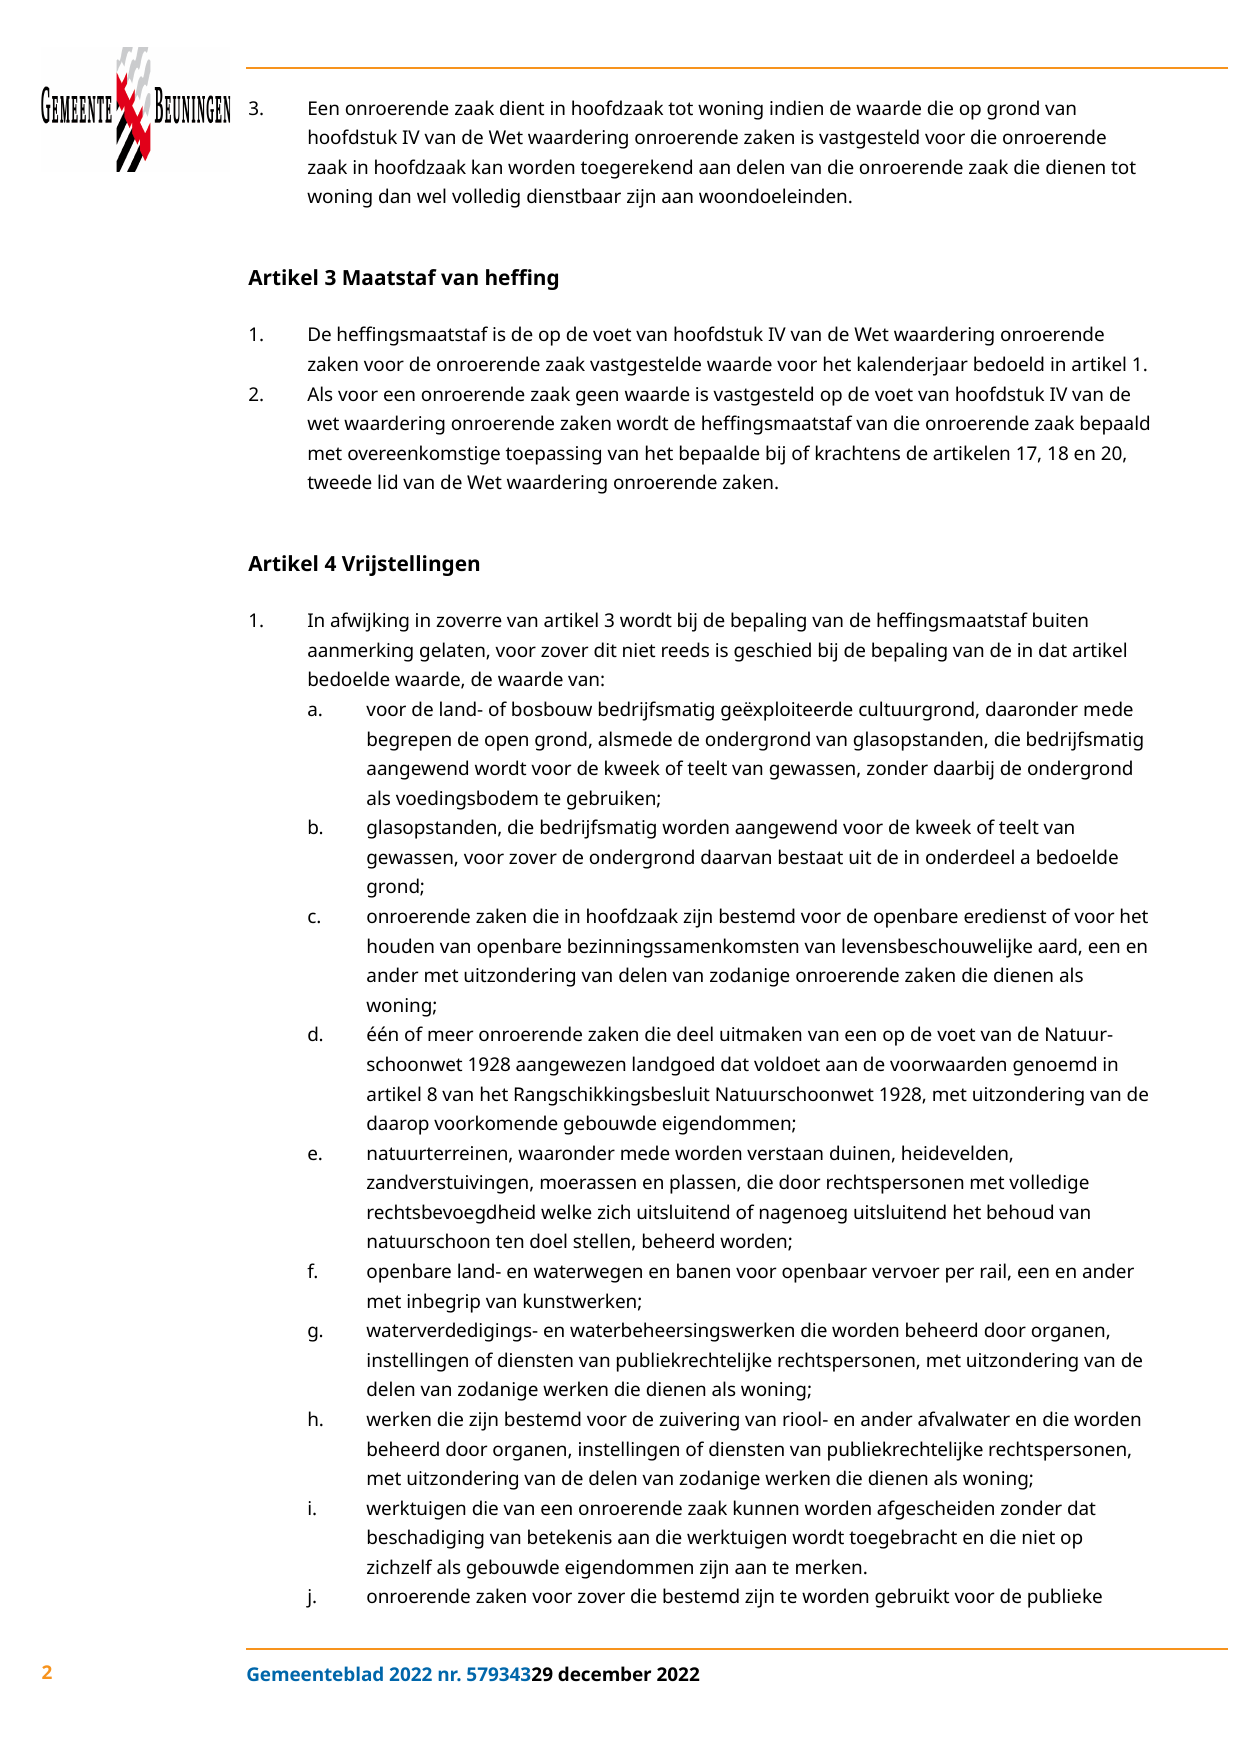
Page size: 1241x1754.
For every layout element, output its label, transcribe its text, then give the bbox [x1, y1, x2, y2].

text Artikel 3 Maatstaf van heffing [248, 263, 1152, 292]
list openbare land- en waterwegen en banen voor openbaar vervoer per rail, een en ander met inbegrip van kunstwerken; [307, 1258, 1152, 1314]
list waterverdedigings- en waterbeheersingswerken die worden beheerd door organen, instellingen of diensten van publiekrechtelijke rechtspersonen, met uitzondering van de delen van zodanige werken die dienen als woning; [307, 1317, 1152, 1402]
list Als voor een onroerende zaak geen waarde is vastgesteld op de voet van hoofdstuk IV van de wet waardering onroerende zaken wordt de heffingsmaatstaf van die onroerende zaak bepaald met overeenkomstige toepassing van het bepaalde bij of krachtens de artikelen 17, 18 en 20, tweede lid van de Wet waardering onroerende zaken. [248, 381, 1152, 495]
list In afwijking in zoverre van artikel 3 wordt bij de bepaling van de heffingsmaatstaf buiten aanmerking gelaten, voor zover dit niet reeds is geschied bij de bepaling van de in dat artikel bedoelde waarde, de waarde van: [248, 607, 1152, 692]
list natuurterreinen, waaronder mede worden verstaan duinen, heidevelden, zandverstuivingen, moerassen en plassen, die door rechtspersonen met volledige rechtsbevoegdheid welke zich uitsluitend of nagenoeg uitsluitend het behoud van natuurschoon ten doel stellen, beheerd worden; [307, 1140, 1152, 1254]
list onroerende zaken die in hoofdzaak zijn bestemd voor de openbare eredienst of voor het houden van openbare bezinningssamenkomsten van levensbeschouwelijke aard, een en ander met uitzondering van delen van zodanige onroerende zaken die dienen als woning; [307, 903, 1152, 1018]
picture [41, 47, 231, 172]
list glasopstanden, die bedrijfsmatig worden aangewend voor de kweek of teelt van gewassen, voor zover de ondergrond daarvan bestaat uit de in onderdeel a bedoelde grond; [307, 814, 1152, 899]
list werktuigen die van een onroerende zaak kunnen worden afgescheiden zonder dat beschadiging van betekenis aan die werktuigen wordt toegebracht en die niet op zichzelf als gebouwde eigendommen zijn aan te merken. [307, 1495, 1152, 1580]
list onroerende zaken voor zover die bestemd zijn te worden gebruikt voor de publieke [307, 1584, 1152, 1609]
list Een onroerende zaak dient in hoofdzaak tot woning indien de waarde die op grond van hoofdstuk IV van de Wet waardering onroerende zaken is vastgesteld voor die onroerende zaak in hoofdzaak kan worden toegerekend aan delen van die onroerende zaak die dienen tot woning dan wel volledig dienstbaar zijn aan woondoeleinden. [248, 95, 1152, 209]
list De heffingsmaatstaf is de op de voet van hoofdstuk IV van de Wet waardering onroerende zaken voor de onroerende zaak vastgestelde waarde voor het kalenderjaar bedoeld in artikel 1. [248, 322, 1152, 377]
list werken die zijn bestemd voor de zuivering van riool- en ander afvalwater en die worden beheerd door organen, instellingen of diensten van publiekrechtelijke rechtspersonen, met uitzondering van de delen van zodanige werken die dienen als woning; [307, 1406, 1152, 1491]
list voor de land- of bosbouw bedrijfsmatig geëxploiteerde cultuurgrond, daaronder mede begrepen de open grond, alsmede de ondergrond van glasopstanden, die bedrijfsmatig aangewend wordt voor de kweek of teelt van gewassen, zonder daarbij de ondergrond als voedingsbodem te gebruiken; [307, 696, 1152, 811]
text Artikel 4 Vrijstellingen [248, 549, 1152, 578]
list één of meer onroerende zaken die deel uitmaken van een op de voet van de Natuur-schoonwet 1928 aangewezen landgoed dat voldoet aan de voorwaarden genoemd in artikel 8 van het Rangschikkingsbesluit Natuurschoonwet 1928, met uitzondering van de daarop voorkomende gebouwde eigendommen; [307, 1022, 1152, 1136]
